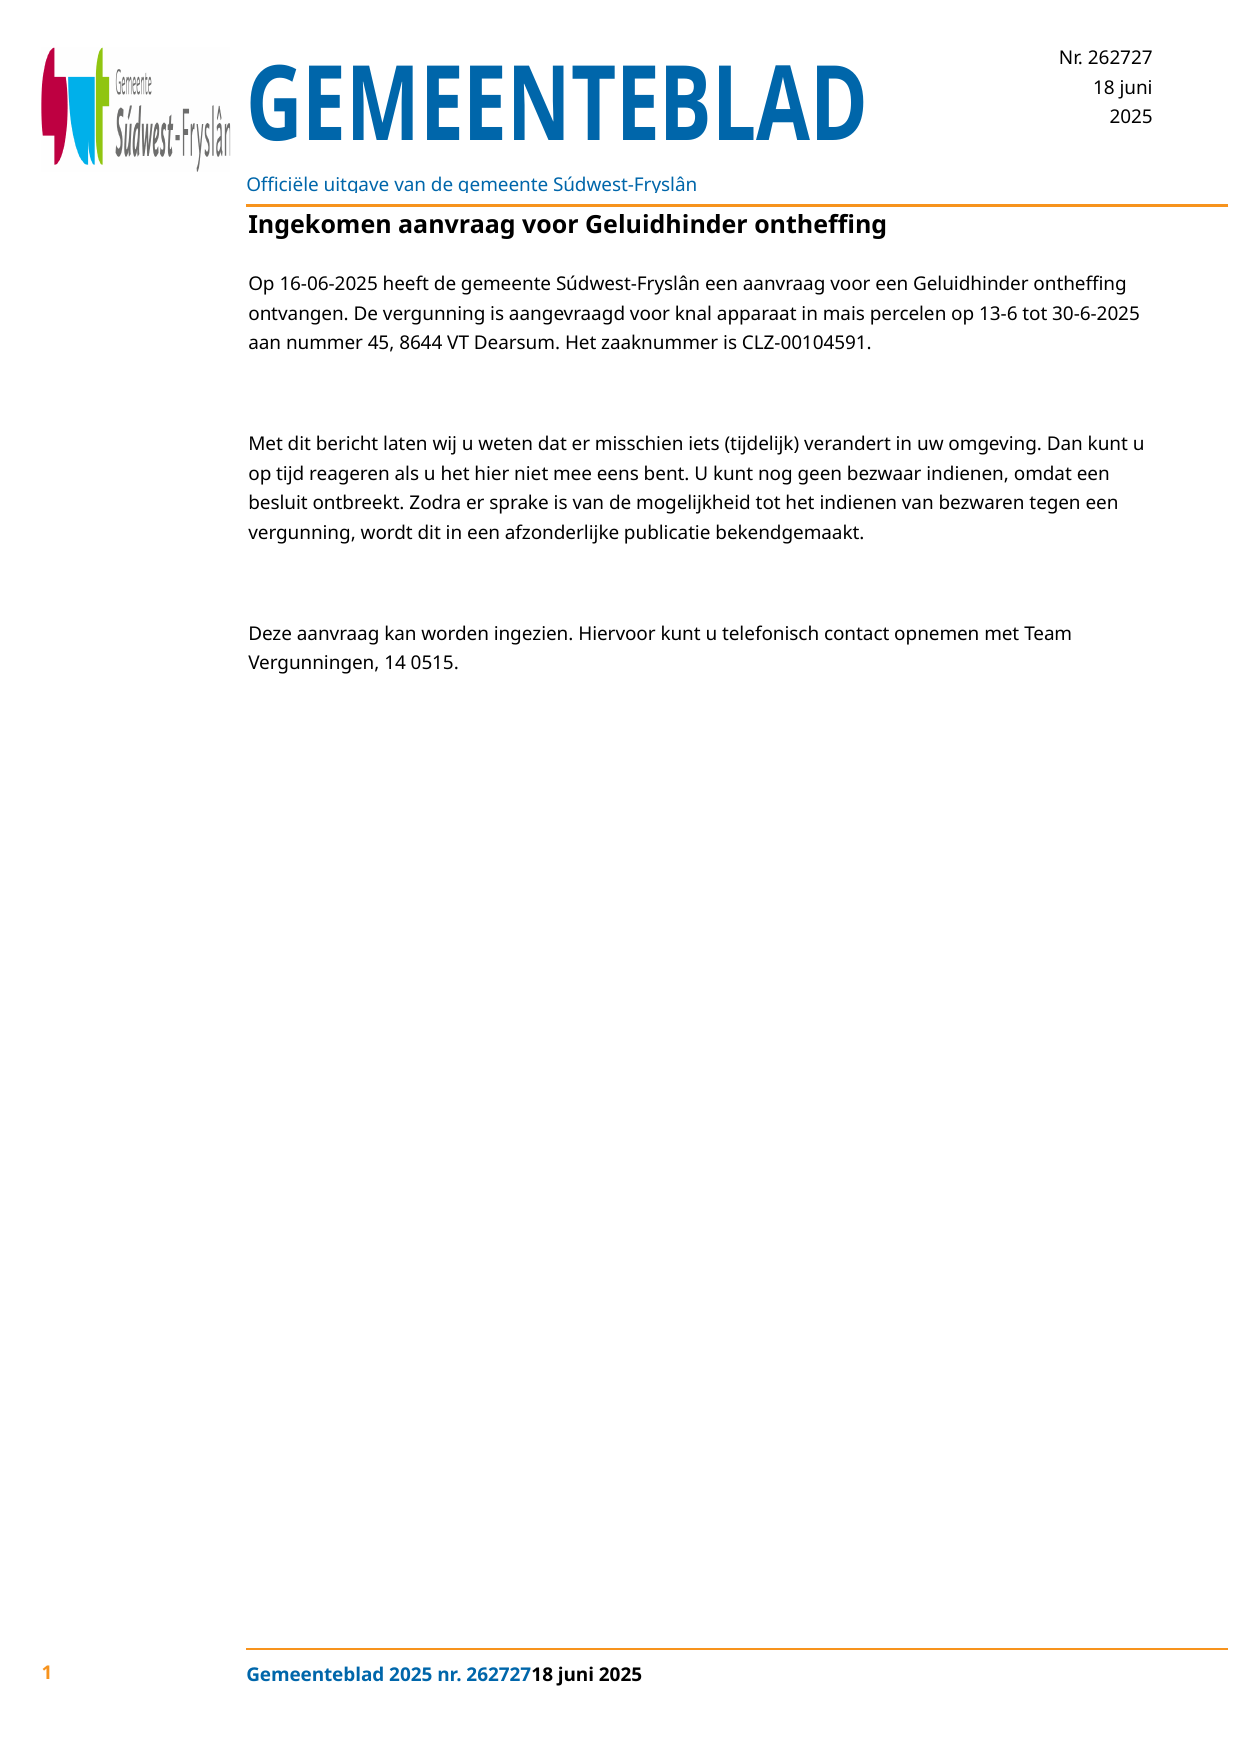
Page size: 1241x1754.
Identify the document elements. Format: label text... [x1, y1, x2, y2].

text Ingekomen aanvraag voor Geluidhinder ontheffing [248, 207, 1152, 241]
text Op 16-06-2025 heeft de gemeente Súdwest-Fryslân een aanvraag voor een Geluidhinder ontheffing ontvangen. De vergunning is aangevraagd voor knal apparaat in mais percelen op 13-6 tot 30-6-2025 aan nummer 45, 8644 VT Dearsum. Het zaaknummer is CLZ-00104591. [248, 270, 1152, 355]
text Met dit bericht laten wij u weten dat er misschien iets (tijdelijk) verandert in uw omgeving. Dan kunt u op tijd reageren als u het hier niet mee eens bent. U kunt nog geen bezwaar indienen, omdat een besluit ontbreekt. Zodra er sprake is van de mogelijkheid tot het indienen van bezwaren tegen een vergunning, wordt dit in een afzonderlijke publicatie bekendgemaakt. [248, 430, 1152, 545]
picture [41, 47, 231, 172]
text Deze aanvraag kan worden ingezien. Hiervoor kunt u telefonisch contact opnemen met Team Vergunningen, 14 0515. [248, 620, 1152, 675]
